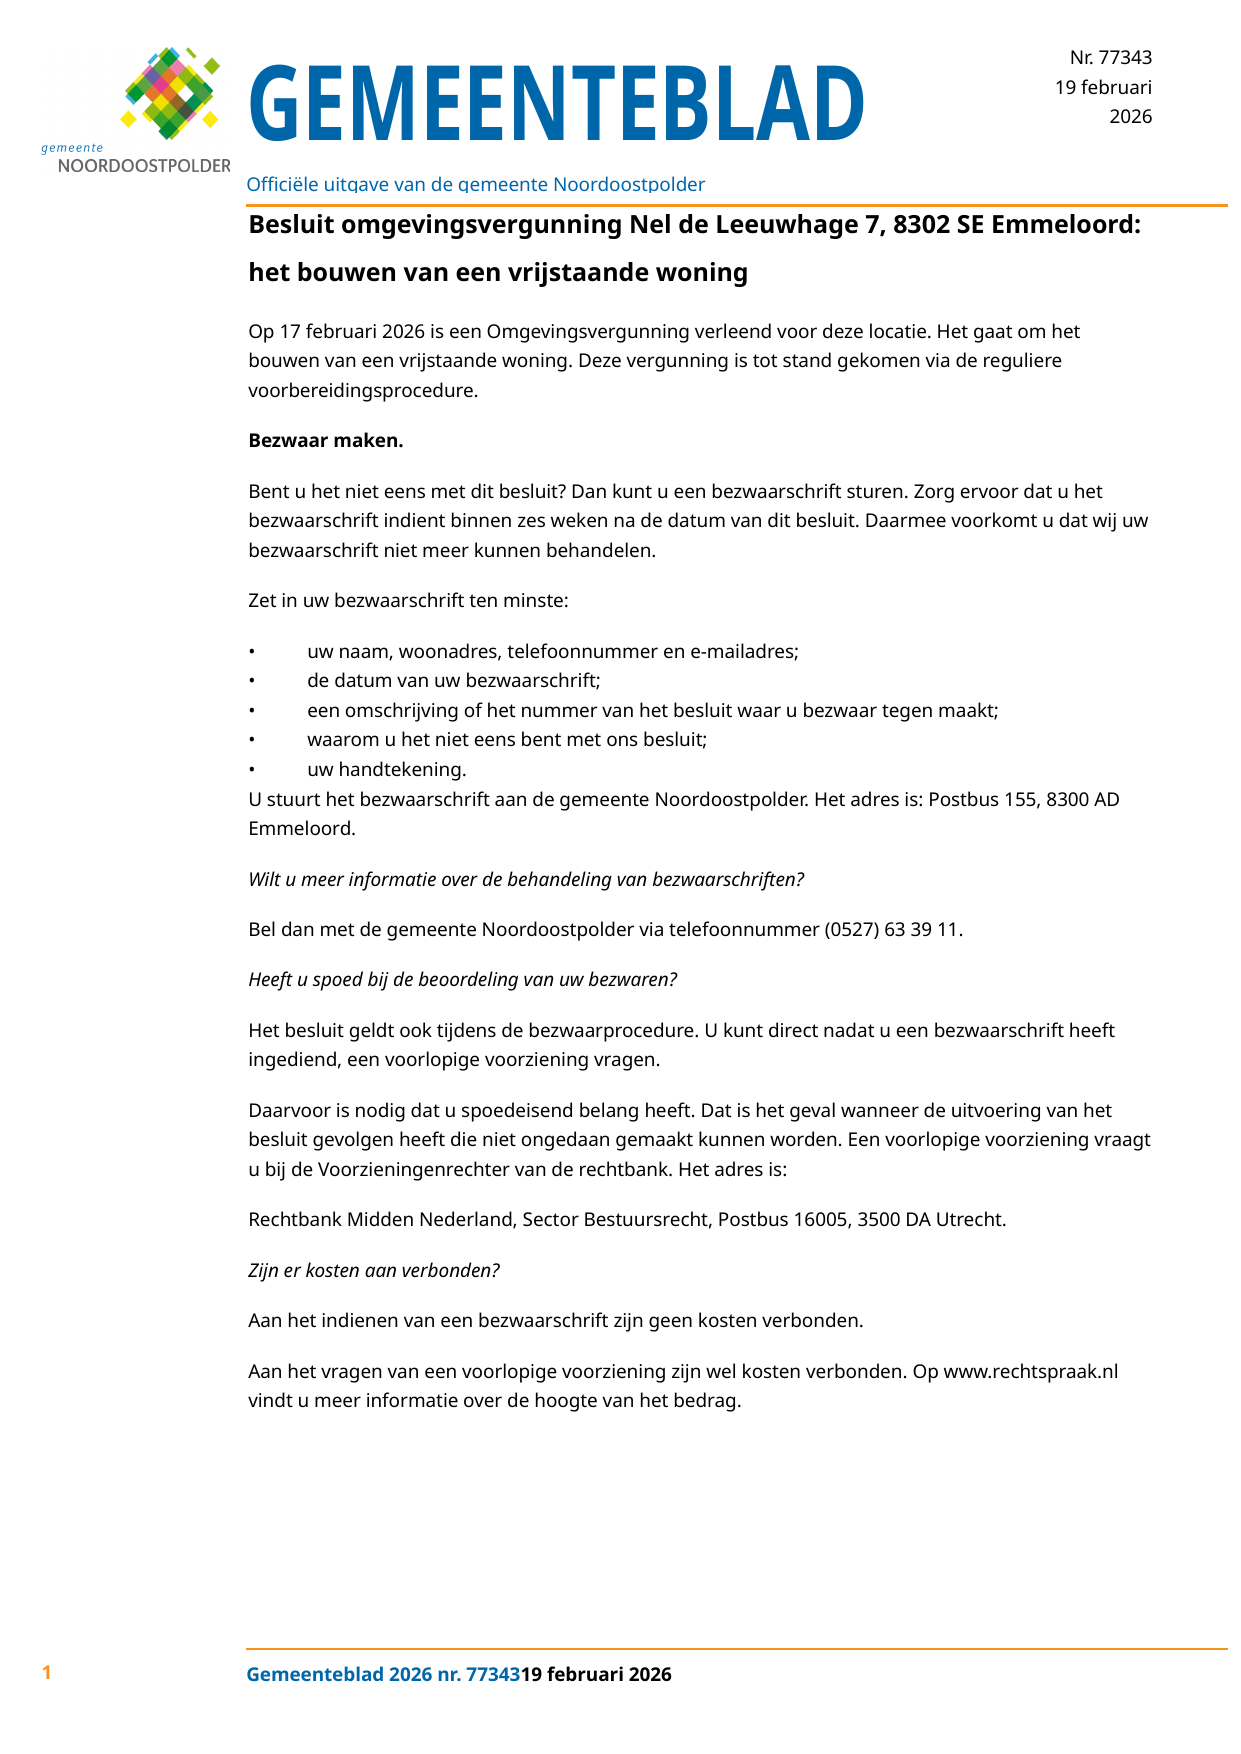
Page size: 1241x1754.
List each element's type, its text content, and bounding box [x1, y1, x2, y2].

list een omschrijving of het nummer van het besluit waar u bezwaar tegen maakt; [248, 697, 1152, 723]
list uw naam, woonadres, telefoonnummer en e-mailadres; [248, 638, 1152, 664]
text Op 17 februari 2026 is een Omgevingsvergunning verleend voor deze locatie. Het gaat om het bouwen van een vrijstaande woning. Deze vergunning is tot stand gekomen via de reguliere voorbereidingsprocedure. [248, 318, 1152, 403]
text Heeft u spoed bij de beoordeling van uw bezwaren? [248, 967, 1152, 992]
text Aan het indienen van een bezwaarschrift zijn geen kosten verbonden. [248, 1307, 1152, 1333]
text Aan het vragen van een voorlopige voorziening zijn wel kosten verbonden. Op www.rechtspraak.nl vindt u meer informatie over de hoogte van het bedrag. [248, 1358, 1152, 1413]
text Besluit omgevingsvergunning Nel de Leeuwhage 7, 8302 SE Emmeloord: het bouwen van een vrijstaande woning [248, 207, 1152, 288]
text Bent u het niet eens met dit besluit? Dan kunt u een bezwaarschrift sturen. Zorg ervoor dat u het bezwaarschrift indient binnen zes weken na de datum van dit besluit. Daarmee voorkomt u dat wij uw bezwaarschrift niet meer kunnen behandelen. [248, 478, 1152, 563]
picture [41, 47, 231, 172]
text Bel dan met de gemeente Noordoostpolder via telefoonnummer (0527) 63 39 11. [248, 916, 1152, 942]
text Zijn er kosten aan verbonden? [248, 1257, 1152, 1283]
text Bezwaar maken. [248, 427, 1152, 453]
text Daarvoor is nodig dat u spoedeisend belang heeft. Dat is het geval wanneer de uitvoering van het besluit gevolgen heeft die niet ongedaan gemaakt kunnen worden. Een voorlopige voorziening vraagt u bij de Voorzieningenrechter van de rechtbank. Het adres is: [248, 1097, 1152, 1182]
text Zet in uw bezwaarschrift ten minste: [248, 587, 1152, 613]
text Het besluit geldt ook tijdens de bezwaarprocedure. U kunt direct nadat u een bezwaarschrift heeft ingediend, een voorlopige voorziening vragen. [248, 1017, 1152, 1072]
text Wilt u meer informatie over de behandeling van bezwaarschriften? [248, 866, 1152, 892]
list de datum van uw bezwaarschrift; [248, 667, 1152, 693]
text Rechtbank Midden Nederland, Sector Bestuursrecht, Postbus 16005, 3500 DA Utrecht. [248, 1207, 1152, 1232]
list waarom u het niet eens bent met ons besluit; [248, 727, 1152, 752]
list uw handtekening. [248, 756, 1152, 782]
text U stuurt het bezwaarschrift aan de gemeente Noordoostpolder. Het adres is: Postbus 155, 8300 AD Emmeloord. [248, 786, 1152, 841]
